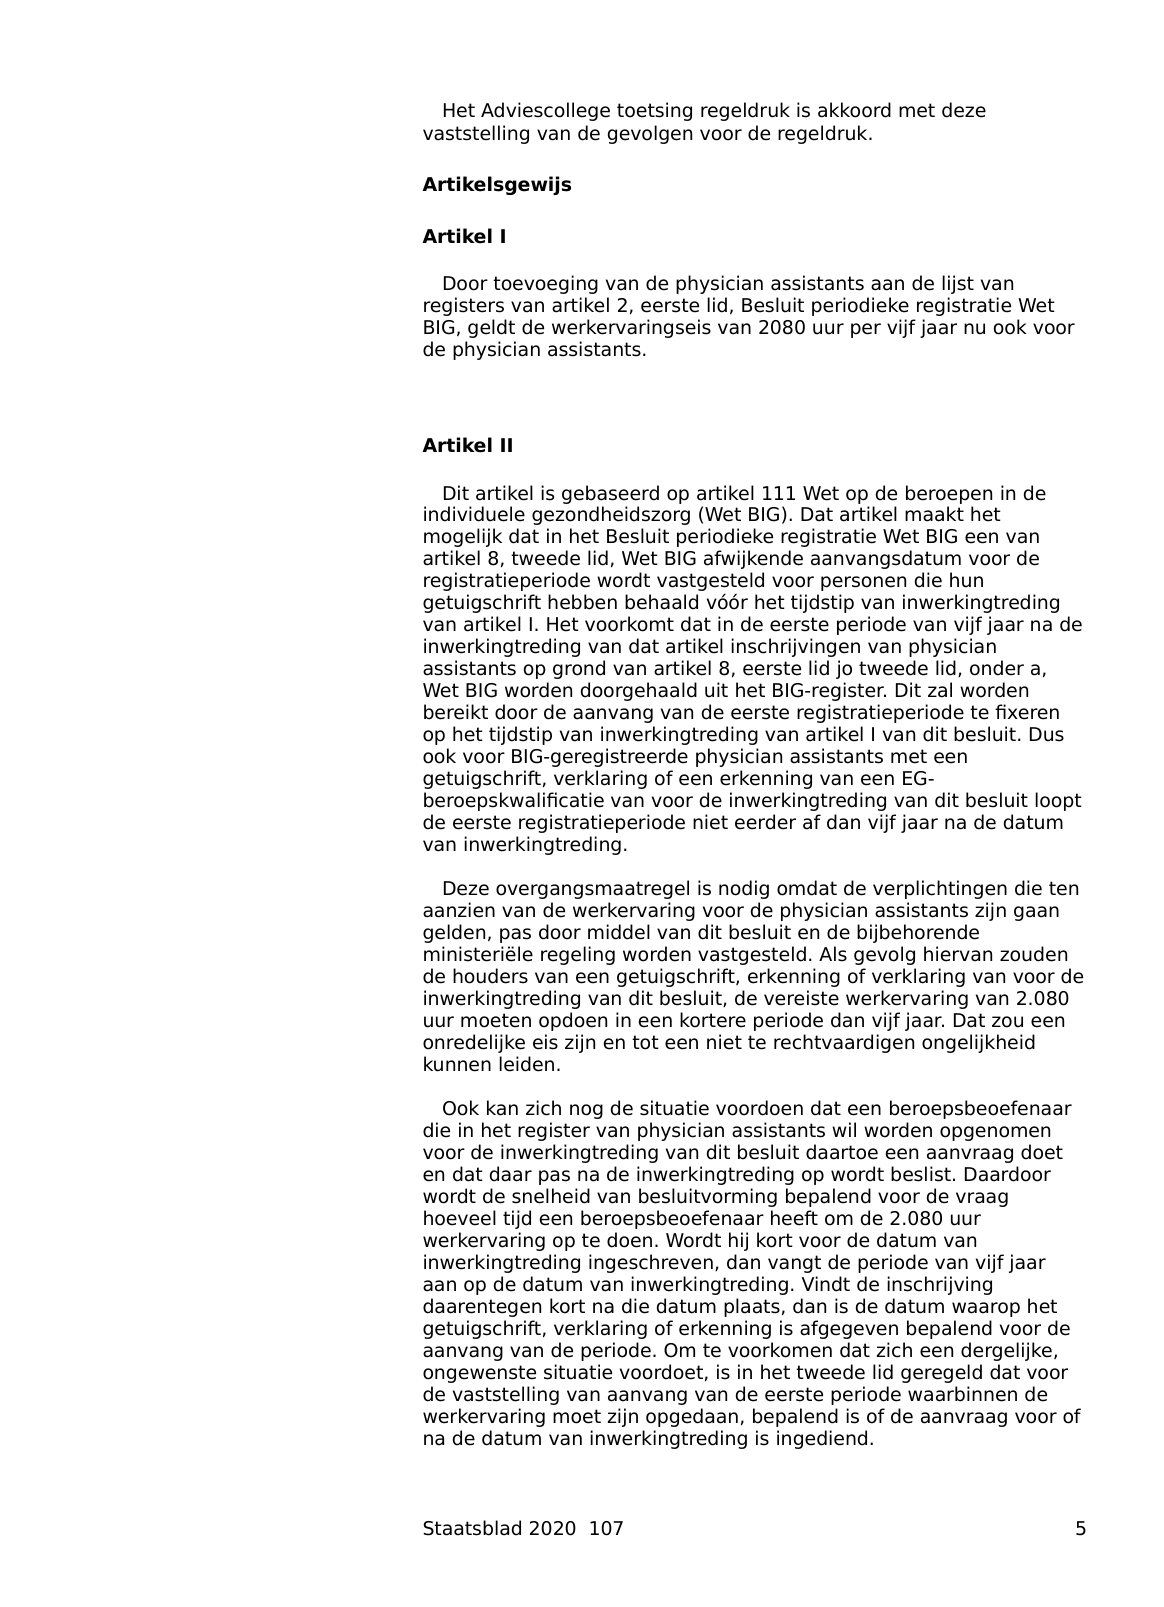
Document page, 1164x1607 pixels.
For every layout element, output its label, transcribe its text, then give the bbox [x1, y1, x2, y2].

text Dit artikel is gebaseerd op artikel 111 Wet op de beroepen in de individuele gezondheidszorg (Wet BIG). Dat artikel maakt het mogelijk dat in het Besluit periodieke registratie Wet BIG een van artikel 8, tweede lid, Wet BIG afwijkende aanvangsdatum voor de registratieperiode wordt vastgesteld voor personen die hun getuigschrift hebben behaald vóór het tijdstip van inwerkingtreding van artikel I. Het voorkomt dat in de eerste periode van vijf jaar na de inwerkingtreding van dat artikel inschrijvingen van physician assistants op grond van artikel 8, eerste lid jo tweede lid, onder a, Wet BIG worden doorgehaald uit het BIG-register. Dit zal worden bereikt door de aanvang van de eerste registratieperiode te fixeren op het tijdstip van inwerkingtreding van artikel I van dit besluit. Dus ook voor BIG-geregistreerde physician assistants met een getuigschrift, verklaring of een erkenning van een EG-beroepskwalificatie van voor de inwerkingtreding van dit besluit loopt de eerste registratieperiode niet eerder af dan vijf jaar na de datum van inwerkingtreding. [422, 482, 1087, 856]
text Het Adviescollege toetsing regeldruk is akkoord met deze vaststelling van de gevolgen voor de regeldruk. [422, 100, 1087, 144]
subtitle Artikel II [422, 435, 1087, 457]
subtitle Artikel I [422, 226, 1087, 248]
text Deze overgangsmaatregel is nodig omdat de verplichtingen die ten aanzien van de werkervaring voor de physician assistants zijn gaan gelden, pas door middel van dit besluit en de bijbehorende ministeriële regeling worden vastgesteld. Als gevolg hiervan zouden de houders van een getuigschrift, erkenning of verklaring van voor de inwerkingtreding van dit besluit, de vereiste werkervaring van 2.080 uur moeten opdoen in een kortere periode dan vijf jaar. Dat zou een onredelijke eis zijn en tot een niet te rechtvaardigen ongelijkheid kunnen leiden. [422, 878, 1087, 1076]
text Door toevoeging van de physician assistants aan de lijst van registers van artikel 2, eerste lid, Besluit periodieke registratie Wet BIG, geldt de werkervaringseis van 2080 uur per vijf jaar nu ook voor de physician assistants. [422, 273, 1087, 361]
subtitle Artikelsgewijs [422, 174, 1087, 196]
text Ook kan zich nog de situatie voordoen dat een beroepsbeoefenaar die in het register van physician assistants wil worden opgenomen voor de inwerkingtreding van dit besluit daartoe een aanvraag doet en dat daar pas na de inwerkingtreding op wordt beslist. Daardoor wordt de snelheid van besluitvorming bepalend voor de vraag hoeveel tijd een beroepsbeoefenaar heeft om de 2.080 uur werkervaring op te doen. Wordt hij kort voor de datum van inwerkingtreding ingeschreven, dan vangt de periode van vijf jaar aan op de datum van inwerkingtreding. Vindt de inschrijving daarentegen kort na die datum plaats, dan is de datum waarop het getuigschrift, verklaring of erkenning is afgegeven bepalend voor de aanvang van de periode. Om te voorkomen dat zich een dergelijke, ongewenste situatie voordoet, is in het tweede lid geregeld dat voor de vaststelling van aanvang van de eerste periode waarbinnen de werkervaring moet zijn opgedaan, bepalend is of de aanvraag voor of na de datum van inwerkingtreding is ingediend. [422, 1098, 1087, 1450]
